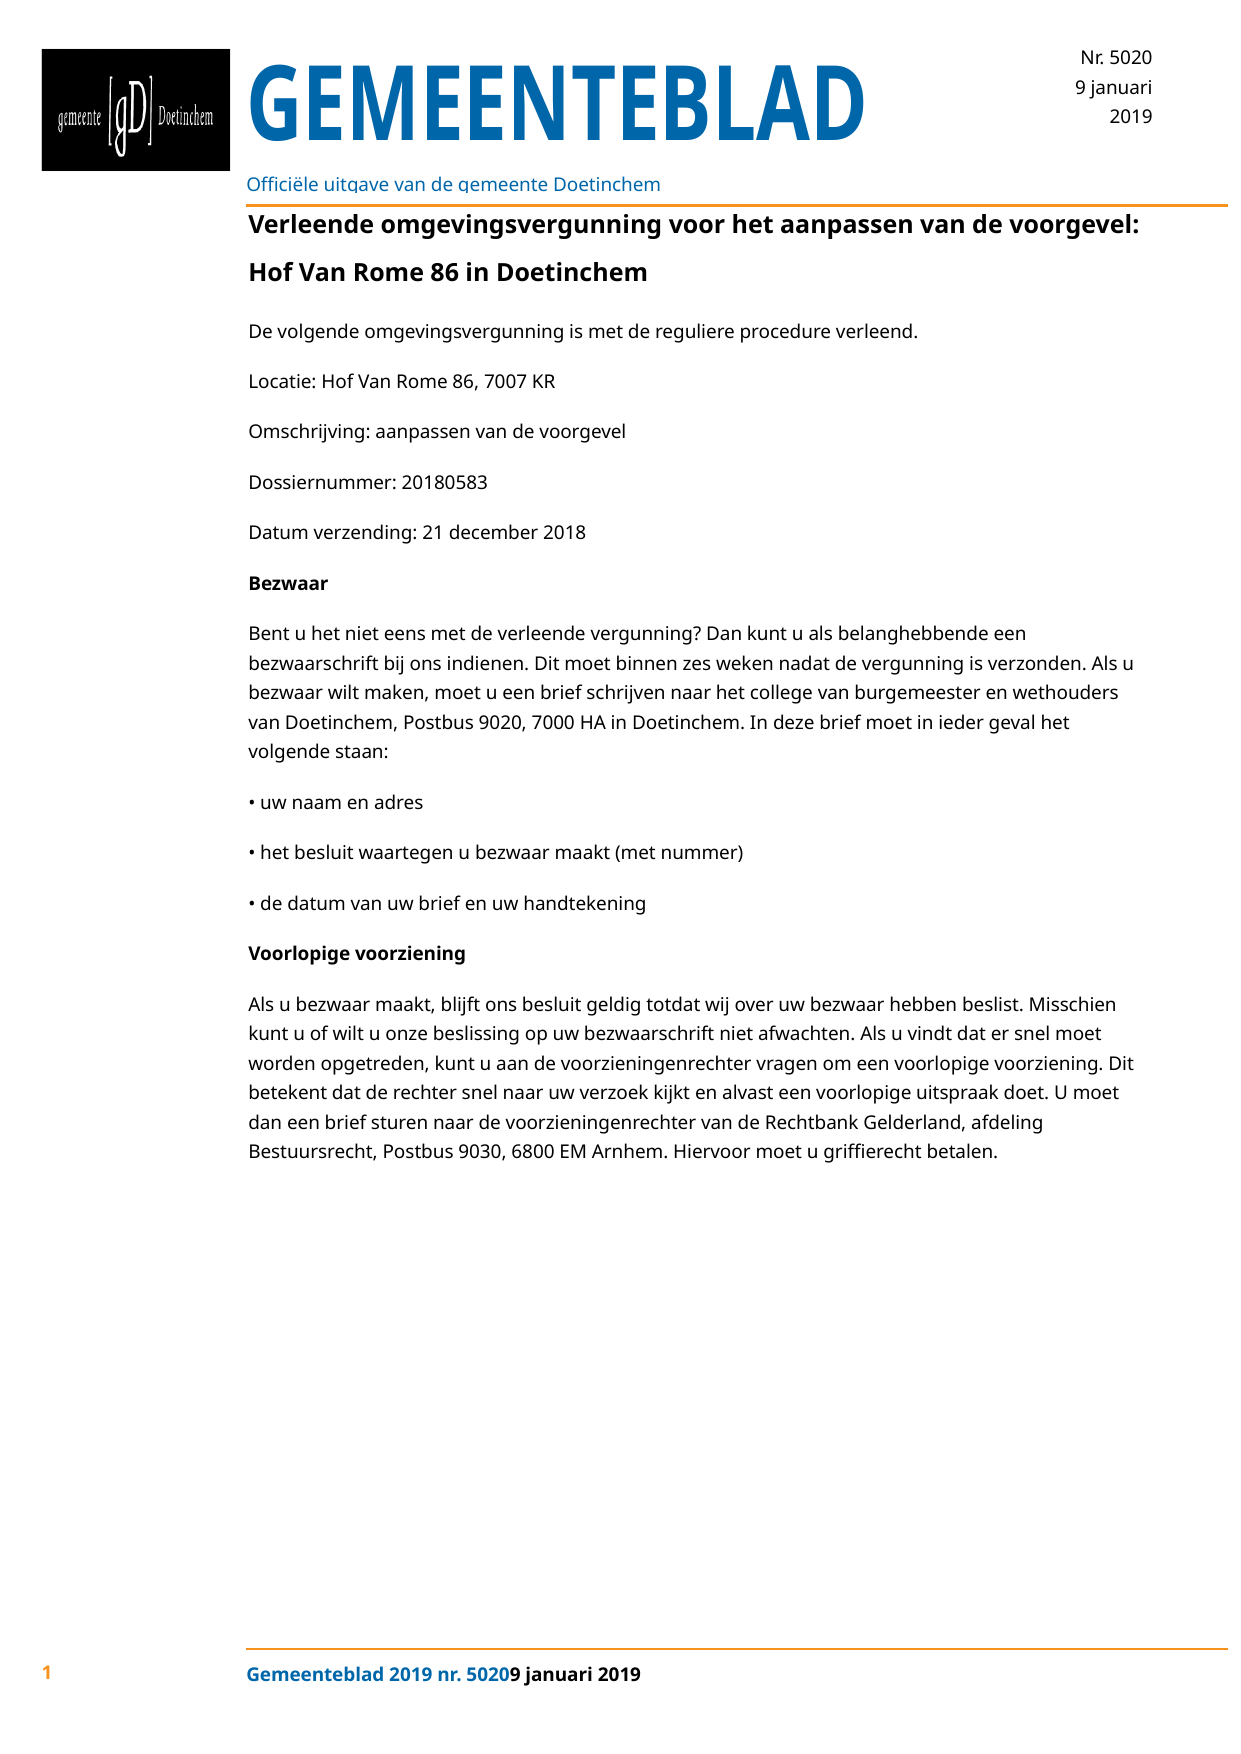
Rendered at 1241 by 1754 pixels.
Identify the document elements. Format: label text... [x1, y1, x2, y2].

text Voorlopige voorziening [248, 940, 1152, 966]
text • de datum van uw brief en uw handtekening [248, 890, 1152, 916]
picture [41, 47, 231, 172]
text Verleende omgevingsvergunning voor het aanpassen van de voorgevel: Hof Van Rome 86 in Doetinchem [248, 207, 1152, 288]
text Omschrijving: aanpassen van de voorgevel [248, 419, 1152, 444]
text Dossiernummer: 20180583 [248, 469, 1152, 495]
text Bezwaar [248, 570, 1152, 596]
text • uw naam en adres [248, 789, 1152, 815]
text Locatie: Hof Van Rome 86, 7007 KR [248, 368, 1152, 394]
text Bent u het niet eens met de verleende vergunning? Dan kunt u als belanghebbende een bezwaarschrift bij ons indienen. Dit moet binnen zes weken nadat de vergunning is verzonden. Als u bezwaar wilt maken, moet u een brief schrijven naar het college van burgemeester en wethouders van Doetinchem, Postbus 9020, 7000 HA in Doetinchem. In deze brief moet in ieder geval het volgende staan: [248, 620, 1152, 764]
text De volgende omgevingsvergunning is met de reguliere procedure verleend. [248, 318, 1152, 344]
text Als u bezwaar maakt, blijft ons besluit geldig totdat wij over uw bezwaar hebben beslist. Misschien kunt u of wilt u onze beslissing op uw bezwaarschrift niet afwachten. Als u vindt dat er snel moet worden opgetreden, kunt u aan de voorzieningenrechter vragen om een voorlopige voorziening. Dit betekent dat de rechter snel naar uw verzoek kijkt en alvast een voorlopige uitspraak doet. U moet dan een brief sturen naar de voorzieningenrechter van de Rechtbank Gelderland, afdeling Bestuursrecht, Postbus 9030, 6800 EM Arnhem. Hiervoor moet u griffierecht betalen. [248, 991, 1152, 1164]
text • het besluit waartegen u bezwaar maakt (met nummer) [248, 839, 1152, 865]
text Datum verzending: 21 december 2018 [248, 519, 1152, 545]
